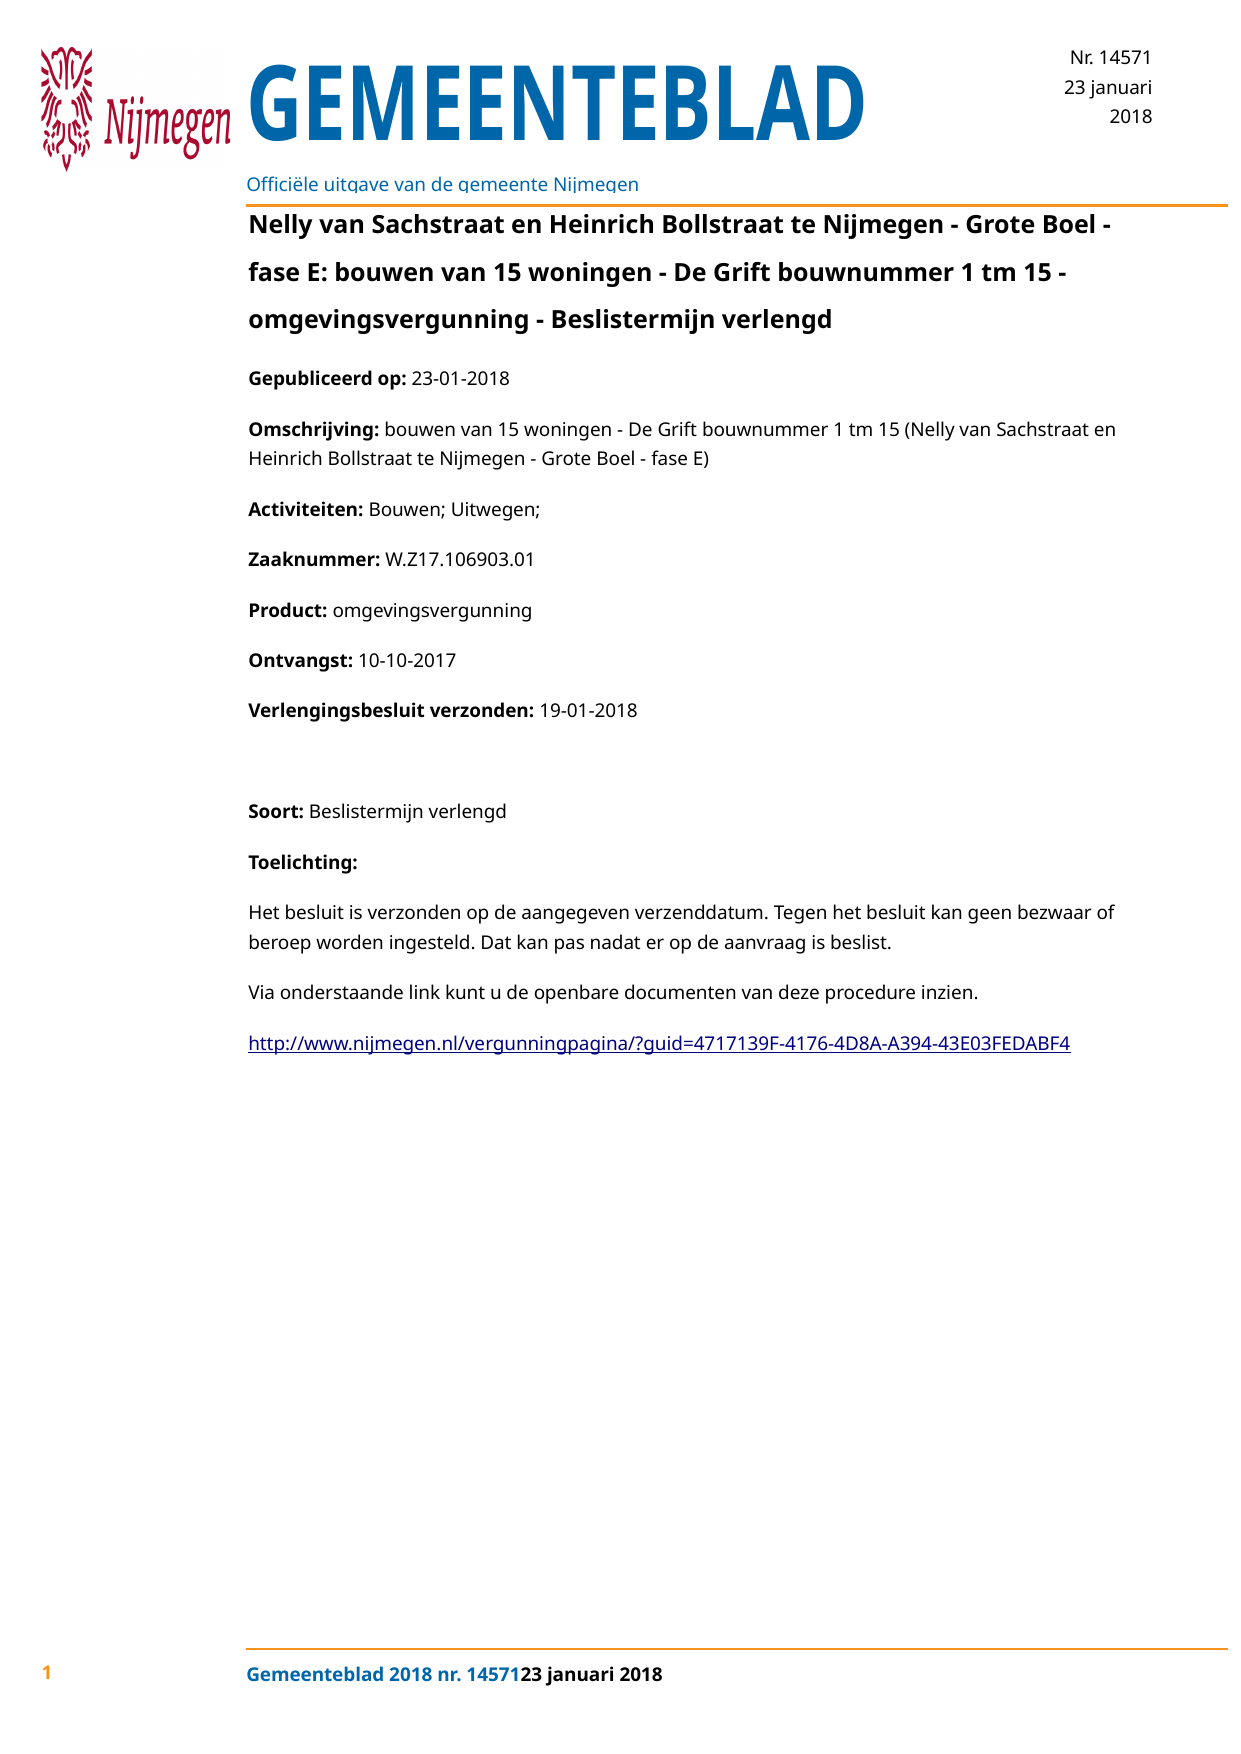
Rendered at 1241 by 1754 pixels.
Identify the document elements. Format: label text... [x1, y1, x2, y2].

text Omschrijving: bouwen van 15 woningen - De Grift bouwnummer 1 tm 15 (Nelly van Sachstraat en Heinrich Bollstraat te Nijmegen - Grote Boel - fase E) [248, 416, 1152, 471]
text Activiteiten: Bouwen; Uitwegen; [248, 496, 1152, 522]
text Toelichting: [248, 849, 1152, 874]
text Nelly van Sachstraat en Heinrich Bollstraat te Nijmegen - Grote Boel - fase E: bouwen van 15 woningen - De Grift bouwnummer 1 tm 15 - omgevingsvergunning - Beslistermijn verlengd [248, 207, 1152, 336]
text Via onderstaande link kunt u de openbare documenten van deze procedure inzien. [248, 979, 1152, 1005]
picture [41, 47, 231, 172]
text Het besluit is verzonden op de aangegeven verzenddatum. Tegen het besluit kan geen bezwaar of beroep worden ingesteld. Dat kan pas nadat er op de aanvraag is beslist. [248, 899, 1152, 954]
text Ontvangst: 10-10-2017 [248, 647, 1152, 673]
text Product: omgevingsvergunning [248, 597, 1152, 622]
text Zaaknummer: W.Z17.106903.01 [248, 546, 1152, 572]
text Verlengingsbesluit verzonden: 19-01-2018 [248, 698, 1152, 723]
text Gepubliceerd op: 23-01-2018 [248, 366, 1152, 391]
text http://www.nijmegen.nl/vergunningpagina/?guid=4717139F-4176-4D8A-A394-43E03FEDABF4 [248, 1030, 1152, 1055]
text Soort: Beslistermijn verlengd [248, 798, 1152, 824]
